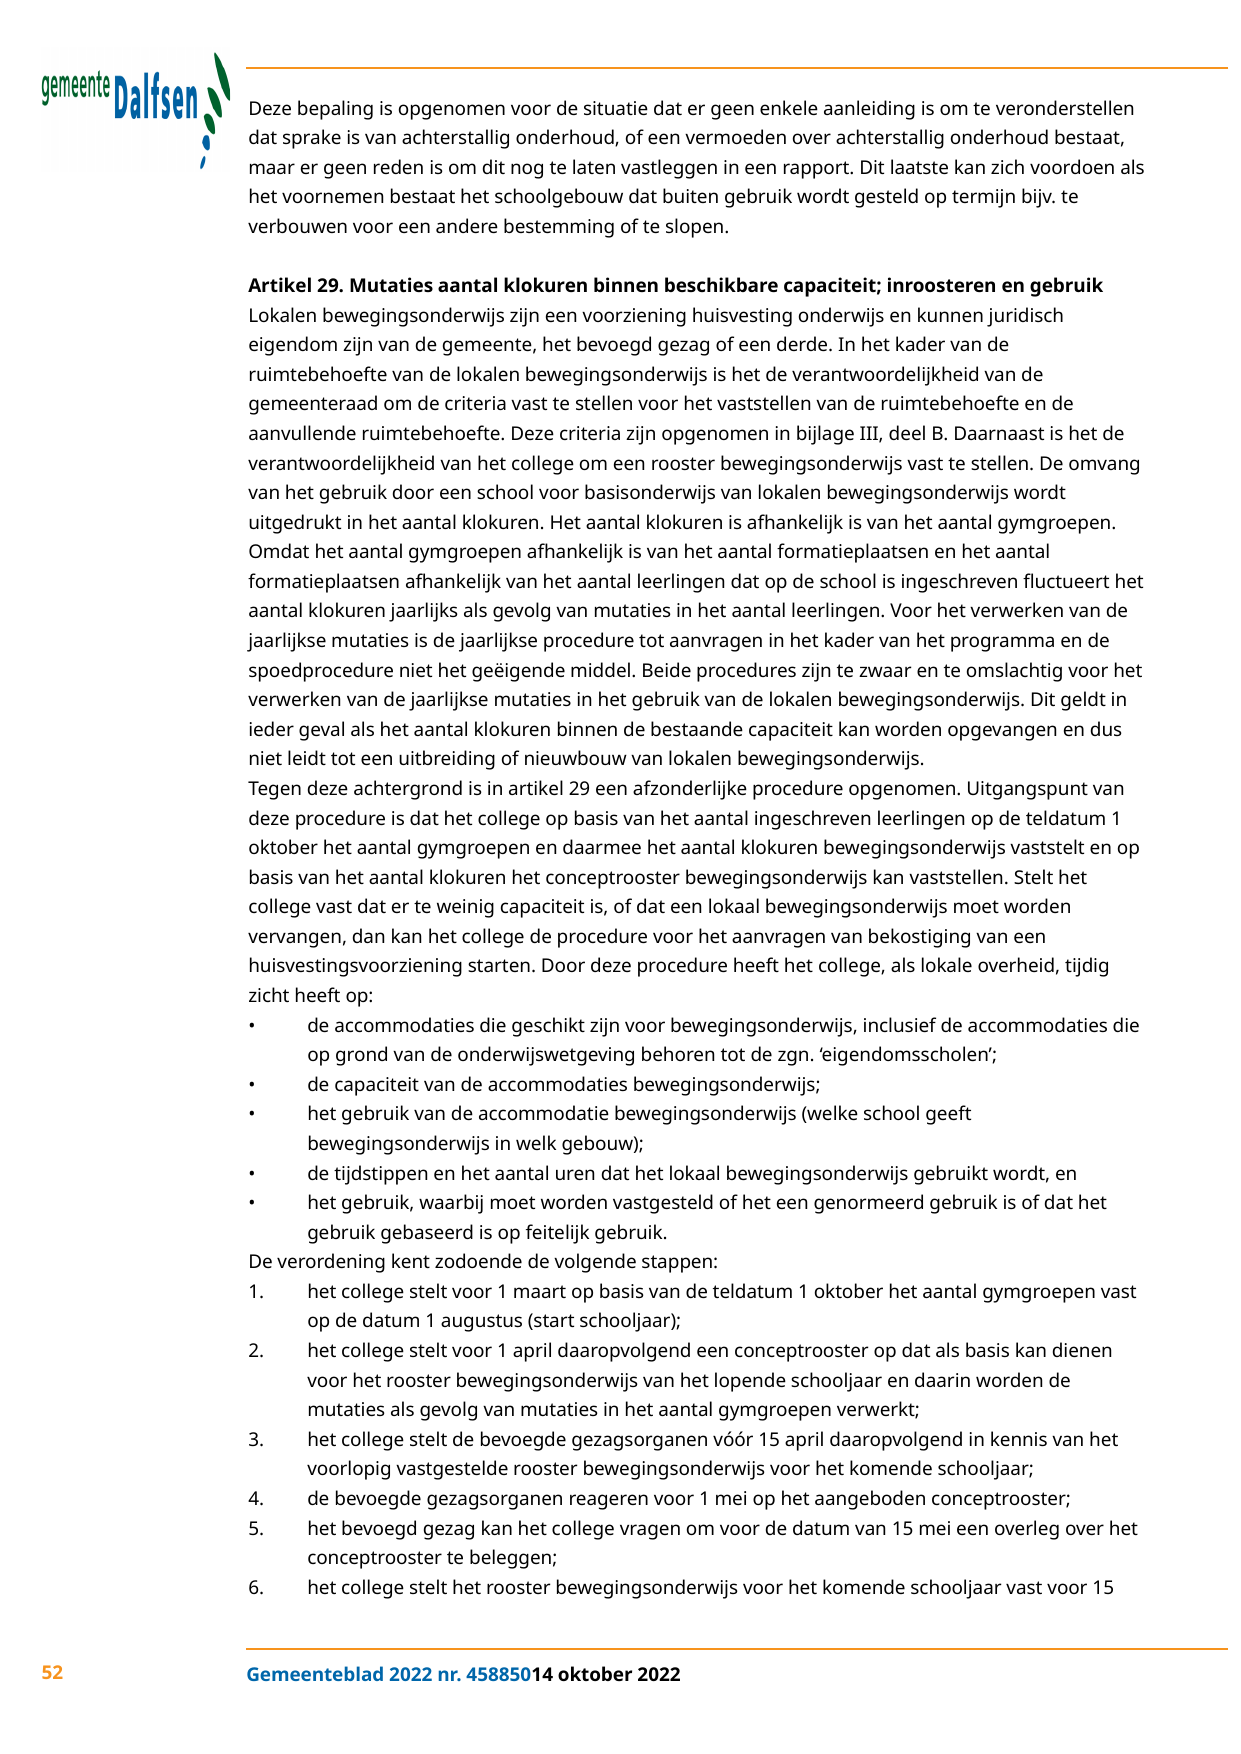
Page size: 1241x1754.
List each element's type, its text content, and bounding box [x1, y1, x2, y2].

list de accommodaties die geschikt zijn voor bewegingsonderwijs, inclusief de accommodaties die op grond van de onderwijswetgeving behoren tot de zgn. ‘eigendomsscholen’; [248, 1012, 1152, 1067]
list het gebruik van de accommodatie bewegingsonderwijs (welke school geeft bewegingsonderwijs in welk gebouw); [248, 1101, 1152, 1156]
text Tegen deze achtergrond is in artikel 29 een afzonderlijke procedure opgenomen. Uitgangspunt van deze procedure is dat het college op basis van het aantal ingeschreven leerlingen op de teldatum 1 oktober het aantal gymgroepen en daarmee het aantal klokuren bewegingsonderwijs vaststelt en op basis van het aantal klokuren het conceptrooster bewegingsonderwijs kan vaststellen. Stelt het college vast dat er te weinig capaciteit is, of dat een lokaal bewegingsonderwijs moet worden vervangen, dan kan het college de procedure voor het aanvragen van bekostiging van een huisvestingsvoorziening starten. Door deze procedure heeft het college, als lokale overheid, tijdig zicht heeft op: [248, 775, 1152, 1008]
text De verordening kent zodoende de volgende stappen: [248, 1248, 1152, 1274]
list het college stelt het rooster bewegingsonderwijs voor het komende schooljaar vast voor 15 [248, 1574, 1152, 1600]
list het college stelt voor 1 maart op basis van de teldatum 1 oktober het aantal gymgroepen vast op de datum 1 augustus (start schooljaar); [248, 1278, 1152, 1333]
list de capaciteit van de accommodaties bewegingsonderwijs; [248, 1071, 1152, 1097]
text Deze bepaling is opgenomen voor de situatie dat er geen enkele aanleiding is om te veronderstellen dat sprake is van achterstallig onderhoud, of een vermoeden over achterstallig onderhoud bestaat, maar er geen reden is om dit nog te laten vastleggen in een rapport. Dit laatste kan zich voordoen als het voornemen bestaat het schoolgebouw dat buiten gebruik wordt gesteld op termijn bijv. te verbouwen voor een andere bestemming of te slopen. [248, 95, 1152, 239]
list het bevoegd gezag kan het college vragen om voor de datum van 15 mei een overleg over het conceptrooster te beleggen; [248, 1515, 1152, 1570]
text Lokalen bewegingsonderwijs zijn een voorziening huisvesting onderwijs en kunnen juridisch eigendom zijn van de gemeente, het bevoegd gezag of een derde. In het kader van de ruimtebehoefte van de lokalen bewegingsonderwijs is het de verantwoordelijkheid van de gemeenteraad om de criteria vast te stellen voor het vaststellen van de ruimtebehoefte en de aanvullende ruimtebehoefte. Deze criteria zijn opgenomen in bijlage III, deel B. Daarnaast is het de verantwoordelijkheid van het college om een rooster bewegingsonderwijs vast te stellen. De omvang van het gebruik door een school voor basisonderwijs van lokalen bewegingsonderwijs wordt uitgedrukt in het aantal klokuren. Het aantal klokuren is afhankelijk is van het aantal gymgroepen. Omdat het aantal gymgroepen afhankelijk is van het aantal formatieplaatsen en het aantal formatieplaatsen afhankelijk van het aantal leerlingen dat op de school is ingeschreven fluctueert het aantal klokuren jaarlijks als gevolg van mutaties in het aantal leerlingen. Voor het verwerken van de jaarlijkse mutaties is de jaarlijkse procedure tot aanvragen in het kader van het programma en de spoedprocedure niet het geëigende middel. Beide procedures zijn te zwaar en te omslachtig voor het verwerken van de jaarlijkse mutaties in het gebruik van de lokalen bewegingsonderwijs. Dit geldt in ieder geval als het aantal klokuren binnen de bestaande capaciteit kan worden opgevangen en dus niet leidt tot een uitbreiding of nieuwbouw van lokalen bewegingsonderwijs. [248, 302, 1152, 771]
text Artikel 29. Mutaties aantal klokuren binnen beschikbare capaciteit; inroosteren en gebruik [248, 272, 1152, 298]
list het gebruik, waarbij moet worden vastgesteld of het een genormeerd gebruik is of dat het gebruik gebaseerd is op feitelijk gebruik. [248, 1189, 1152, 1245]
list de bevoegde gezagsorganen reageren voor 1 mei op het aangeboden conceptrooster; [248, 1485, 1152, 1511]
list de tijdstippen en het aantal uren dat het lokaal bewegingsonderwijs gebruikt wordt, en [248, 1160, 1152, 1186]
list het college stelt de bevoegde gezagsorganen vóór 15 april daaropvolgend in kennis van het voorlopig vastgestelde rooster bewegingsonderwijs voor het komende schooljaar; [248, 1426, 1152, 1481]
picture [41, 47, 231, 172]
list het college stelt voor 1 april daaropvolgend een conceptrooster op dat als basis kan dienen voor het rooster bewegingsonderwijs van het lopende schooljaar en daarin worden de mutaties als gevolg van mutaties in het aantal gymgroepen verwerkt; [248, 1337, 1152, 1422]
